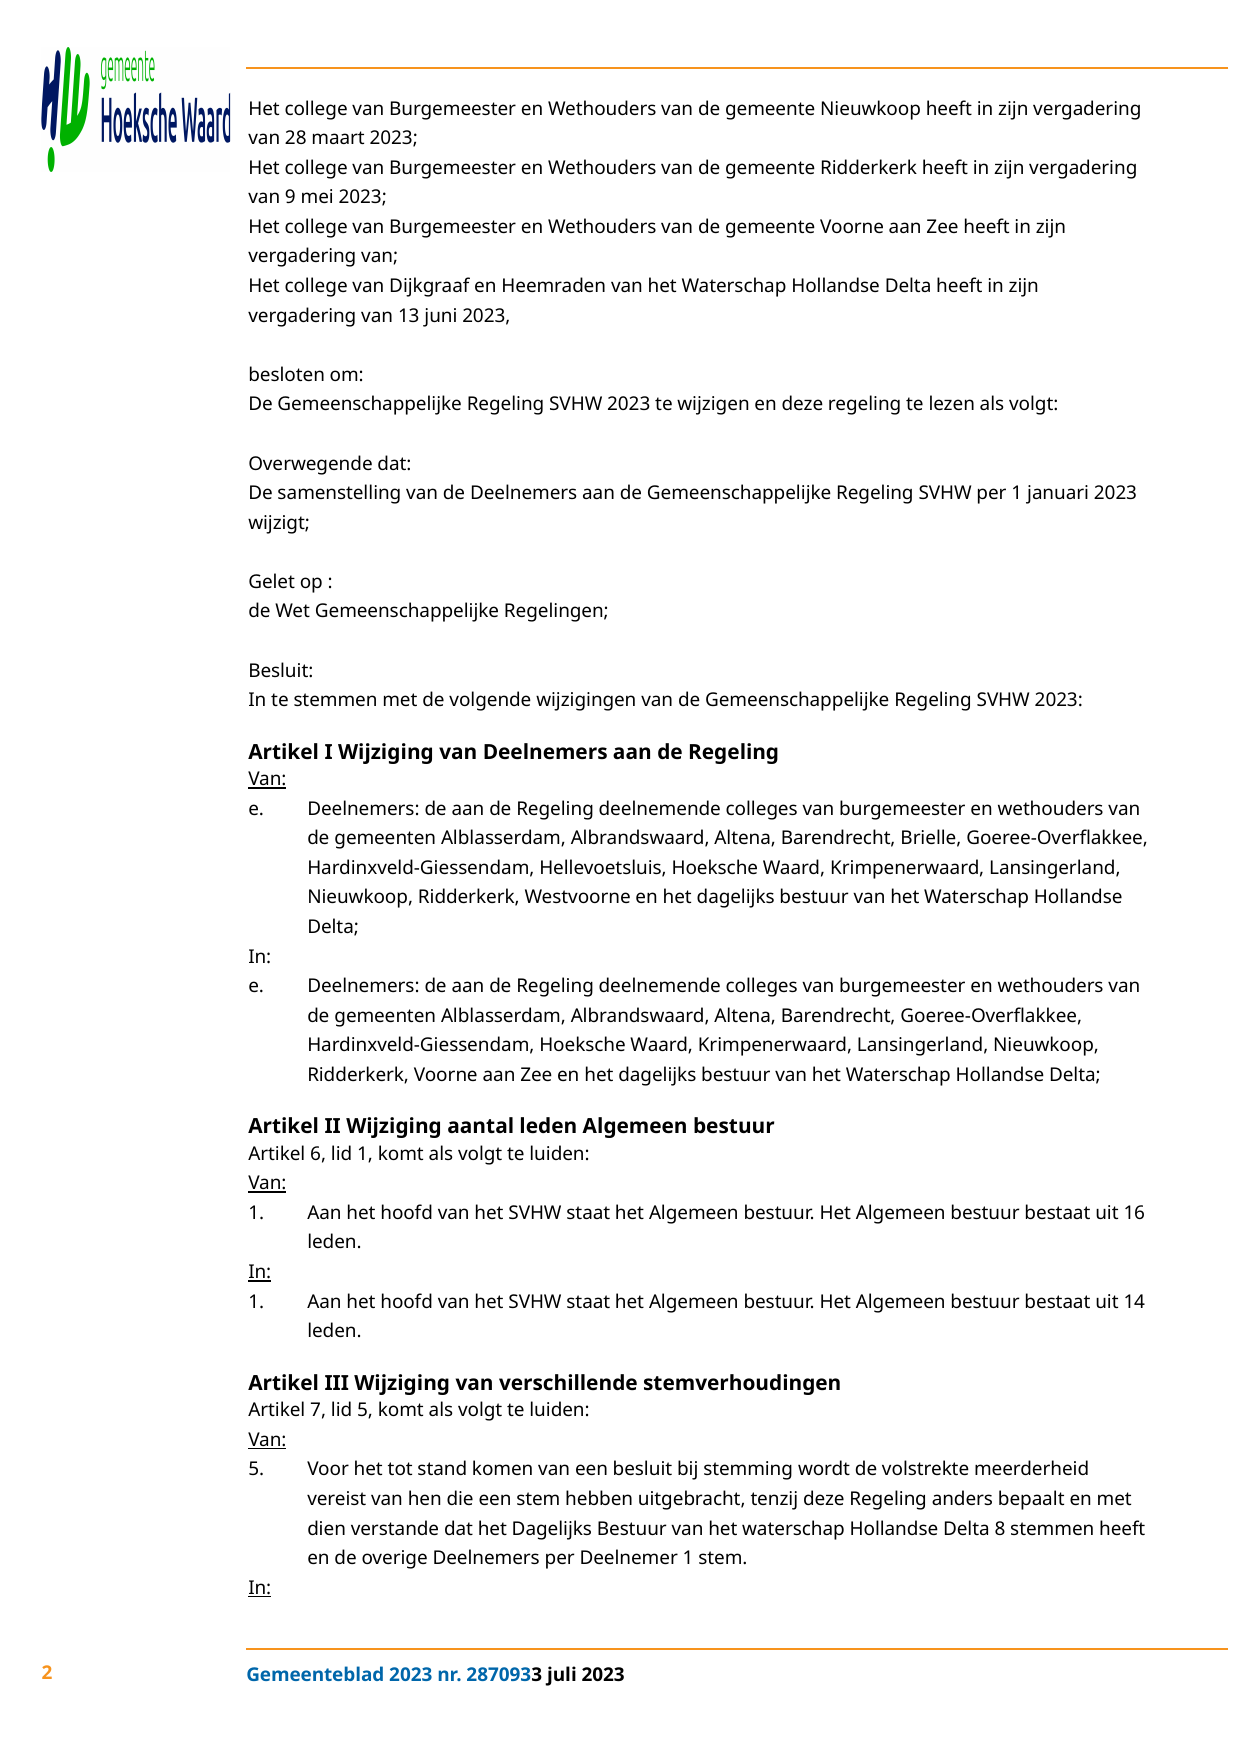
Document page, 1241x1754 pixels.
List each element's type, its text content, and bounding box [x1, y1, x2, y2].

text Van: [248, 765, 1152, 791]
text Artikel II Wijziging aantal leden Algemeen bestuur [248, 1112, 1152, 1140]
text Het college van Dijkgraaf en Heemraden van het Waterschap Hollandse Delta heeft in zijn vergadering van 13 juni 2023, [248, 272, 1152, 328]
text Van: [248, 1169, 1152, 1195]
text In: [248, 1258, 1152, 1284]
list Voor het tot stand komen van een besluit bij stemming wordt de volstrekte meerderheid vereist van hen die een stem hebben uitgebracht, tenzij deze Regeling anders bepaalt en met dien verstande dat het Dagelijks Bestuur van het waterschap Hollandse Delta 8 stemmen heeft en de overige Deelnemers per Deelnemer 1 stem. [248, 1456, 1152, 1570]
text Het college van Burgemeester en Wethouders van de gemeente Nieuwkoop heeft in zijn vergadering van 28 maart 2023; [248, 95, 1152, 150]
text Overwegende dat: [248, 450, 1152, 476]
text besloten om: [248, 361, 1152, 387]
list Aan het hoofd van het SVHW staat het Algemeen bestuur. Het Algemeen bestuur bestaat uit 14 leden. [248, 1288, 1152, 1343]
text In: [248, 1574, 1152, 1599]
text Artikel III Wijziging van verschillende stemverhoudingen [248, 1368, 1152, 1396]
list Deelnemers: de aan de Regeling deelnemende colleges van burgemeester en wethouders van de gemeenten Alblasserdam, Albrandswaard, Altena, Barendrecht, Brielle, Goeree-Overflakkee, Hardinxveld-Giessendam, Hellevoetsluis, Hoeksche Waard, Krimpenerwaard, Lansingerland, Nieuwkoop, Ridderkerk, Westvoorne en het dagelijks bestuur van het Waterschap Hollandse Delta; [248, 795, 1152, 939]
text Het college van Burgemeester en Wethouders van de gemeente Ridderkerk heeft in zijn vergadering van 9 mei 2023; [248, 154, 1152, 209]
text Van: [248, 1426, 1152, 1452]
list Aan het hoofd van het SVHW staat het Algemeen bestuur. Het Algemeen bestuur bestaat uit 16 leden. [248, 1199, 1152, 1254]
text Het college van Burgemeester en Wethouders van de gemeente Voorne aan Zee heeft in zijn vergadering van; [248, 213, 1152, 268]
text Artikel I Wijziging van Deelnemers aan de Regeling [248, 737, 1152, 765]
text Artikel 6, lid 1, komt als volgt te luiden: [248, 1140, 1152, 1166]
text Gelet op : [248, 568, 1152, 594]
picture [41, 47, 231, 172]
text Artikel 7, lid 5, komt als volgt te luiden: [248, 1396, 1152, 1422]
text Besluit: [248, 657, 1152, 683]
list Deelnemers: de aan de Regeling deelnemende colleges van burgemeester en wethouders van de gemeenten Alblasserdam, Albrandswaard, Altena, Barendrecht, Goeree-Overflakkee, Hardinxveld-Giessendam, Hoeksche Waard, Krimpenerwaard, Lansingerland, Nieuwkoop, Ridderkerk, Voorne aan Zee en het dagelijks bestuur van het Waterschap Hollandse Delta; [248, 972, 1152, 1087]
text In te stemmen met de volgende wijzigingen van de Gemeenschappelijke Regeling SVHW 2023: [248, 686, 1152, 712]
text de Wet Gemeenschappelijke Regelingen; [248, 598, 1152, 623]
text De Gemeenschappelijke Regeling SVHW 2023 te wijzigen en deze regeling te lezen als volgt: [248, 391, 1152, 416]
text In: [248, 943, 1152, 968]
text De samenstelling van de Deelnemers aan de Gemeenschappelijke Regeling SVHW per 1 januari 2023 wijzigt; [248, 479, 1152, 535]
